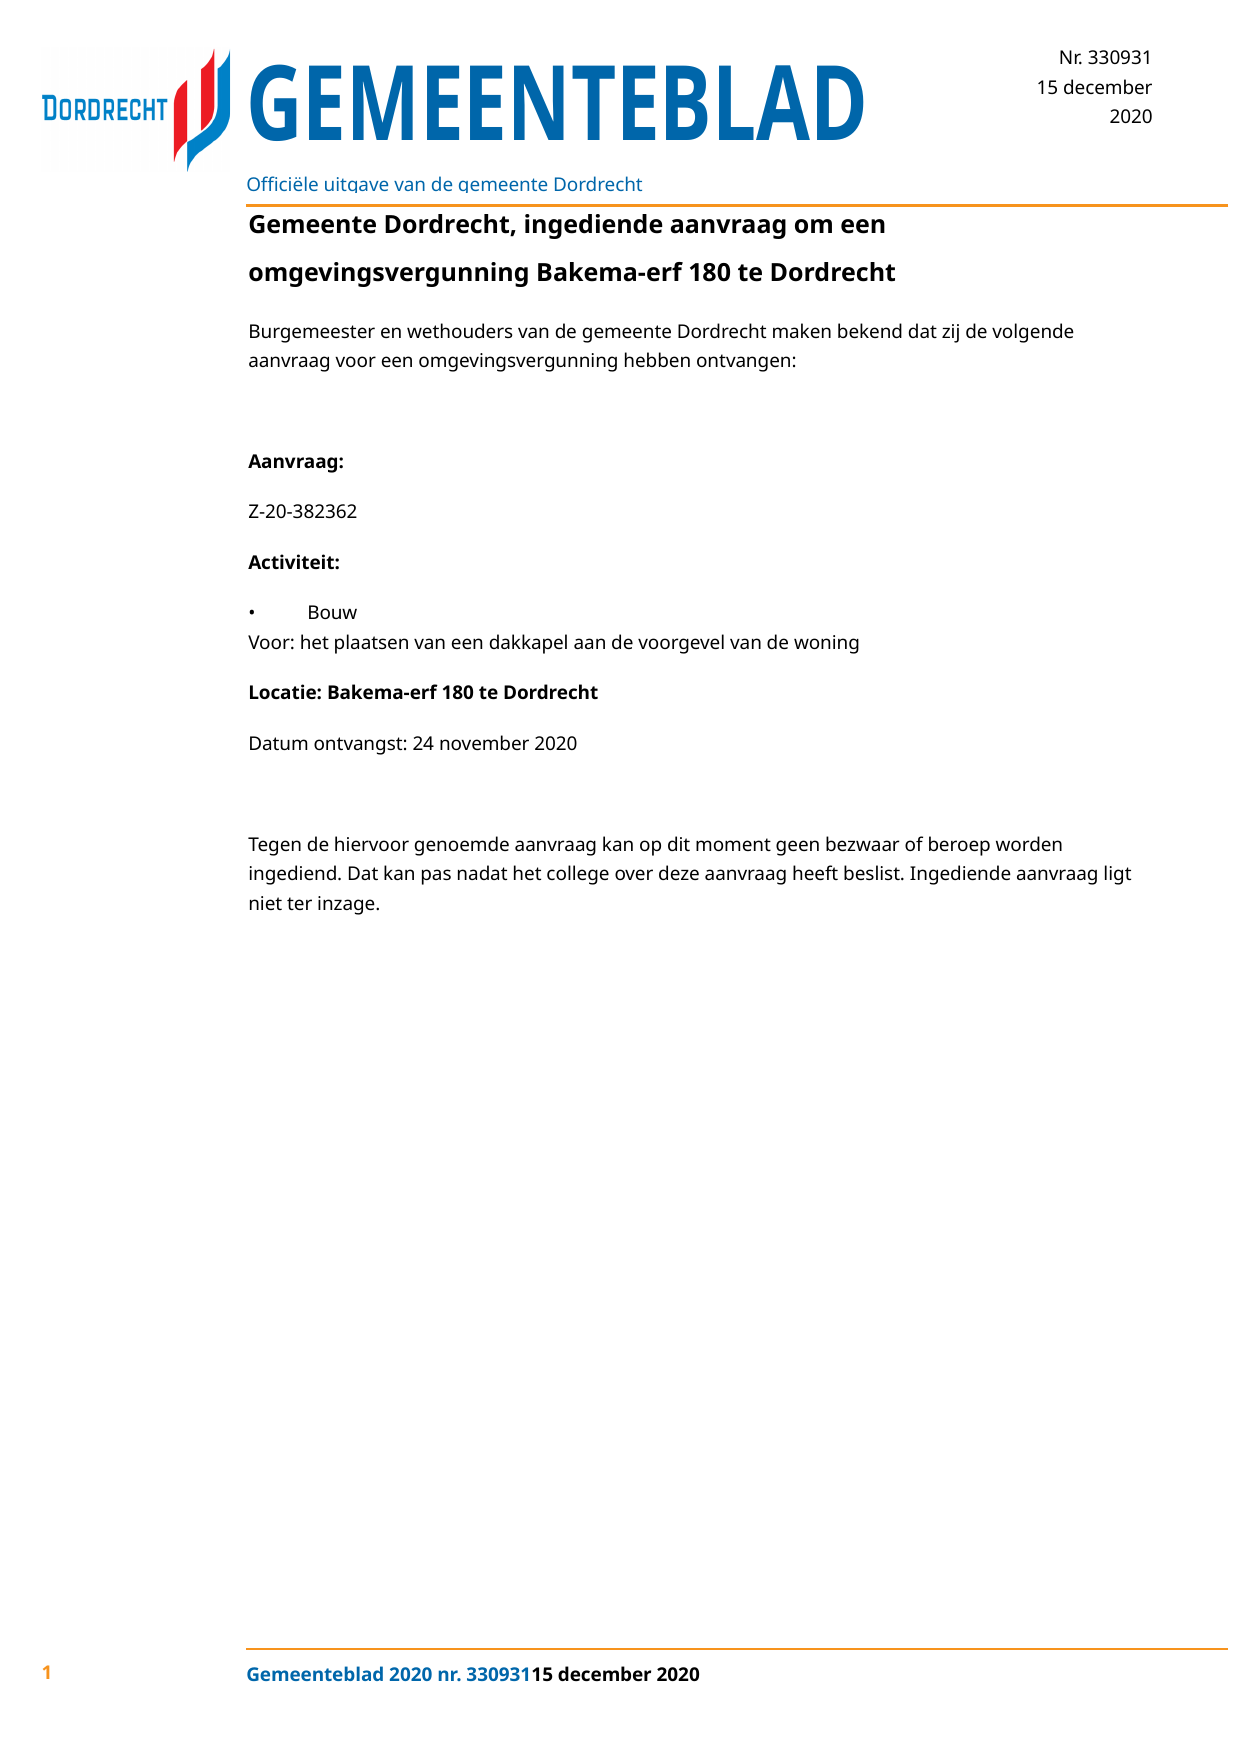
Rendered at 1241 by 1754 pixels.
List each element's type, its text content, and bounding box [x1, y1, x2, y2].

text Tegen de hiervoor genoemde aanvraag kan op dit moment geen bezwaar of beroep worden ingediend. Dat kan pas nadat het college over deze aanvraag heeft beslist. Ingediende aanvraag ligt niet ter inzage. [248, 831, 1152, 916]
text Activiteit: [248, 549, 1152, 575]
text Aanvraag: [248, 448, 1152, 474]
text Gemeente Dordrecht, ingediende aanvraag om een omgevingsvergunning Bakema-erf 180 te Dordrecht [248, 207, 1152, 288]
text Voor: het plaatsen van een dakkapel aan de voorgevel van de woning [248, 629, 1152, 655]
picture [41, 47, 231, 172]
text Z-20-382362 [248, 499, 1152, 524]
text Datum ontvangst: 24 november 2020 [248, 730, 1152, 756]
text Locatie: Bakema-erf 180 te Dordrecht [248, 679, 1152, 705]
list Bouw [248, 599, 1152, 625]
text Burgemeester en wethouders van de gemeente Dordrecht maken bekend dat zij de volgende aanvraag voor een omgevingsvergunning hebben ontvangen: [248, 318, 1152, 373]
